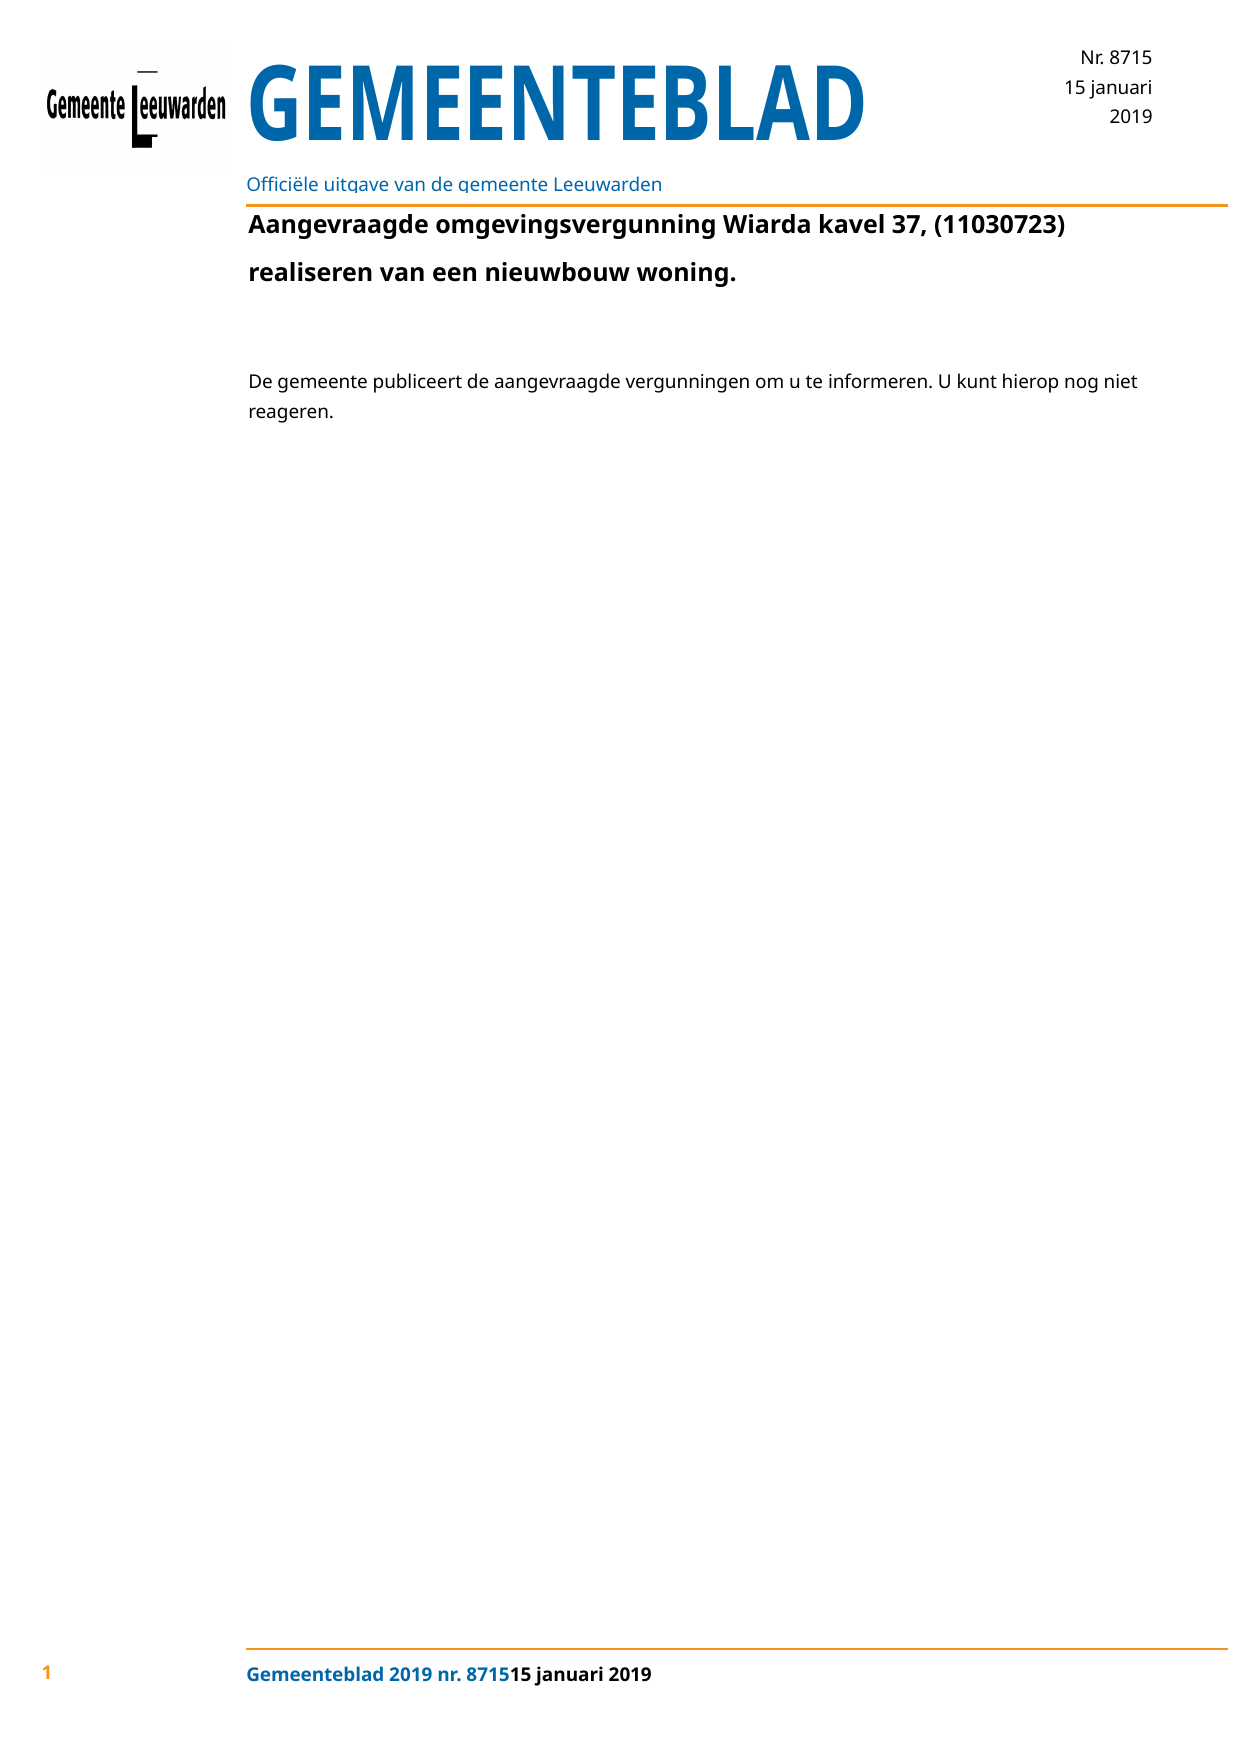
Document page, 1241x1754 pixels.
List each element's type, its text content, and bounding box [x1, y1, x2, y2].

text Aangevraagde omgevingsvergunning Wiarda kavel 37, (11030723) realiseren van een nieuwbouw woning. [248, 207, 1152, 288]
picture [41, 47, 231, 172]
text De gemeente publiceert de aangevraagde vergunningen om u te informeren. U kunt hierop nog niet reageren. [248, 368, 1152, 424]
